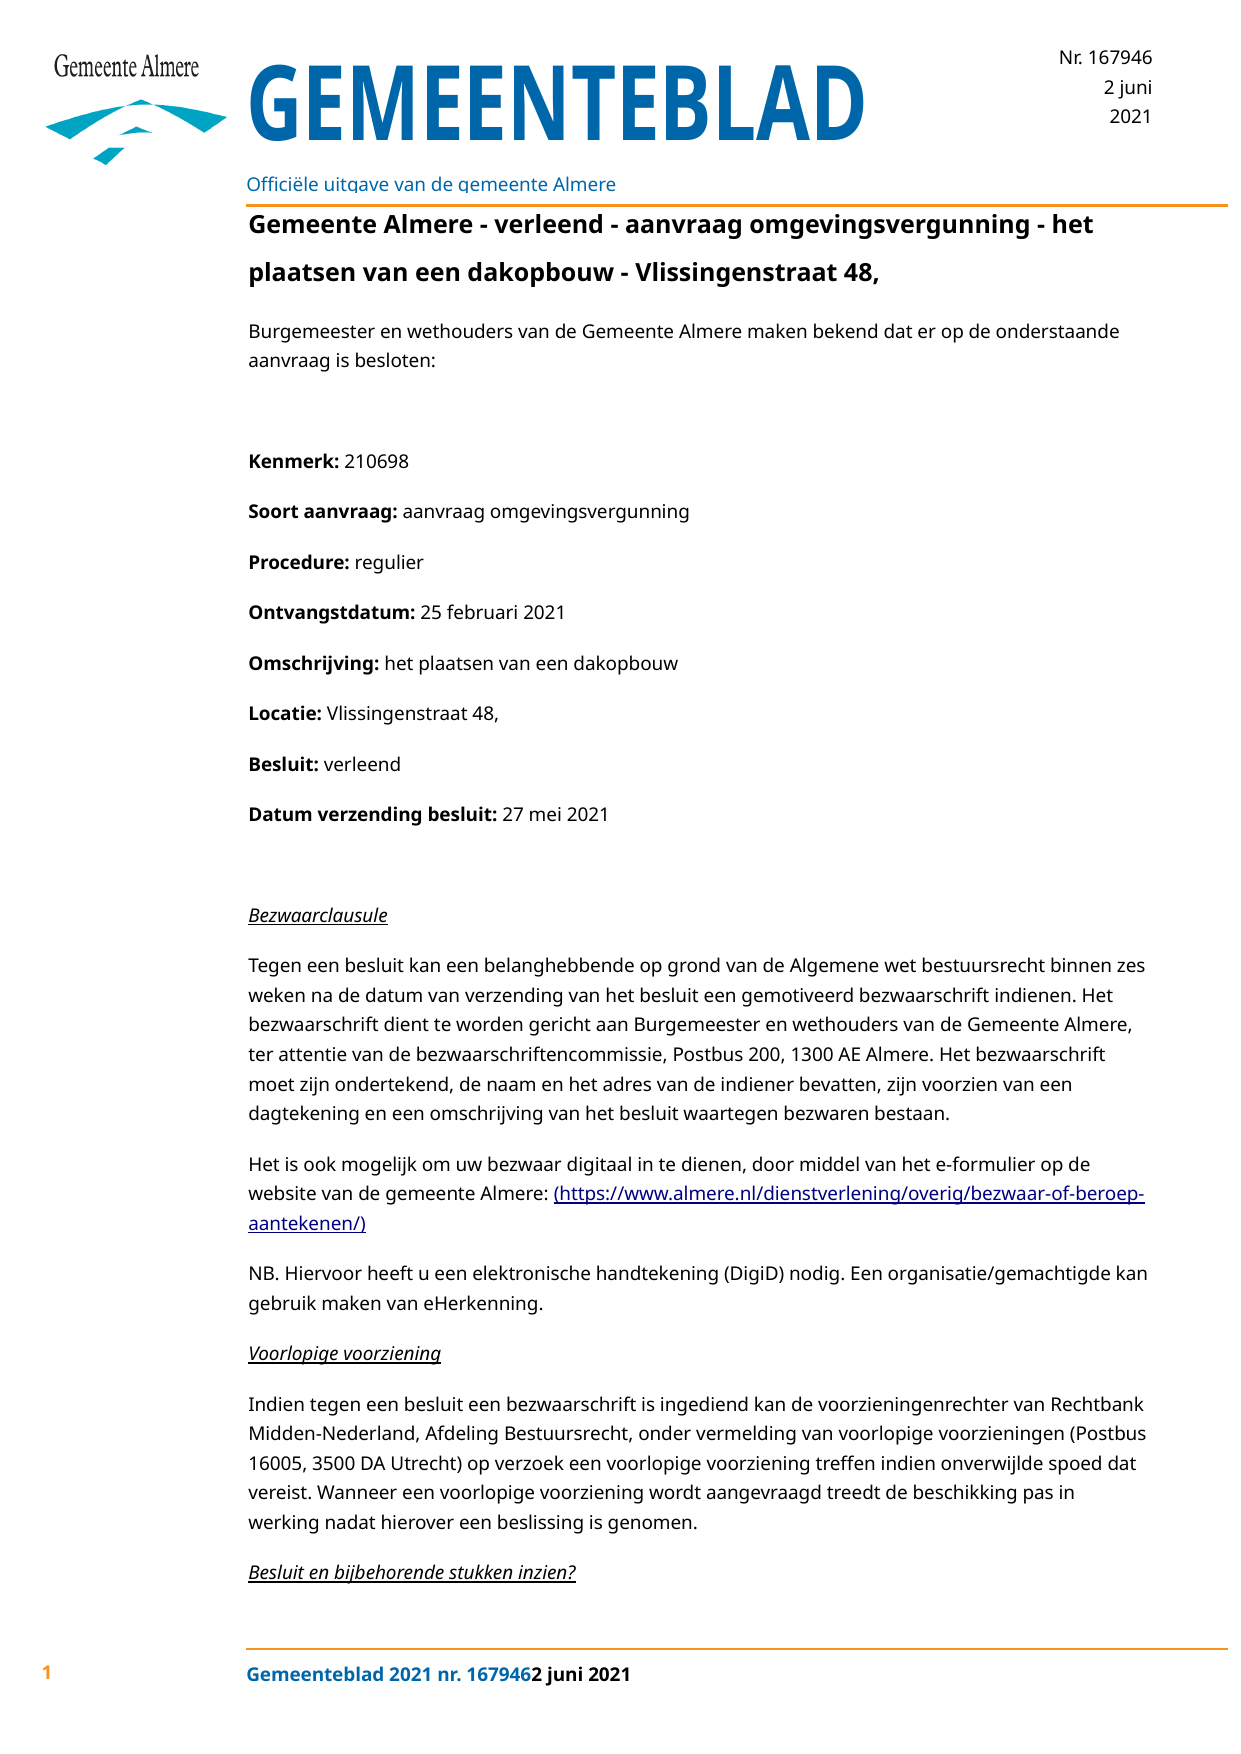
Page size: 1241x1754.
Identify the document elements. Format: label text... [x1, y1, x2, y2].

text Ontvangstdatum: 25 februari 2021 [248, 599, 1152, 625]
text Besluit: verleend [248, 751, 1152, 777]
text Omschrijving: het plaatsen van een dakopbouw [248, 650, 1152, 676]
text Bezwaarclausule [248, 902, 1152, 928]
text Kenmerk: 210698 [248, 448, 1152, 474]
text Indien tegen een besluit een bezwaarschrift is ingediend kan de voorzieningenrechter van Rechtbank Midden-Nederland, Afdeling Bestuursrecht, onder vermelding van voorlopige voorzieningen (Postbus 16005, 3500 DA Utrecht) op verzoek een voorlopige voorziening treffen indien onverwijlde spoed dat vereist. Wanneer een voorlopige voorziening wordt aangevraagd treedt de beschikking pas in werking nadat hierover een beslissing is genomen. [248, 1391, 1152, 1535]
text Burgemeester en wethouders van de Gemeente Almere maken bekend dat er op de onderstaande aanvraag is besloten: [248, 318, 1152, 373]
text NB. Hiervoor heeft u een elektronische handtekening (DigiD) nodig. Een organisatie/gemachtigde kan gebruik maken van eHerkenning. [248, 1260, 1152, 1316]
text Tegen een besluit kan een belanghebbende op grond van de Algemene wet bestuursrecht binnen zes weken na de datum van verzending van het besluit een gemotiveerd bezwaarschrift indienen. Het bezwaarschrift dient te worden gericht aan Burgemeester en wethouders van de Gemeente Almere, ter attentie van de bezwaarschriftencommissie, Postbus 200, 1300 AE Almere. Het bezwaarschrift moet zijn ondertekend, de naam en het adres van de indiener bevatten, zijn voorzien van een dagtekening en een omschrijving van het besluit waartegen bezwaren bestaan. [248, 952, 1152, 1126]
text Gemeente Almere - verleend - aanvraag omgevingsvergunning - het plaatsen van een dakopbouw - Vlissingenstraat 48, [248, 207, 1152, 288]
text Soort aanvraag: aanvraag omgevingsvergunning [248, 499, 1152, 524]
text Locatie: Vlissingenstraat 48, [248, 700, 1152, 726]
text Voorlopige voorziening [248, 1340, 1152, 1366]
text Procedure: regulier [248, 549, 1152, 575]
text Datum verzending besluit: 27 mei 2021 [248, 801, 1152, 827]
text Besluit en bijbehorende stukken inzien? [248, 1559, 1152, 1585]
text Het is ook mogelijk om uw bezwaar digitaal in te dienen, door middel van het e-formulier op de website van de gemeente Almere: (https://www.almere.nl/dienstverlening/overig/bezwaar-of-beroep-aantekenen/) [248, 1151, 1152, 1236]
picture [41, 47, 231, 172]
